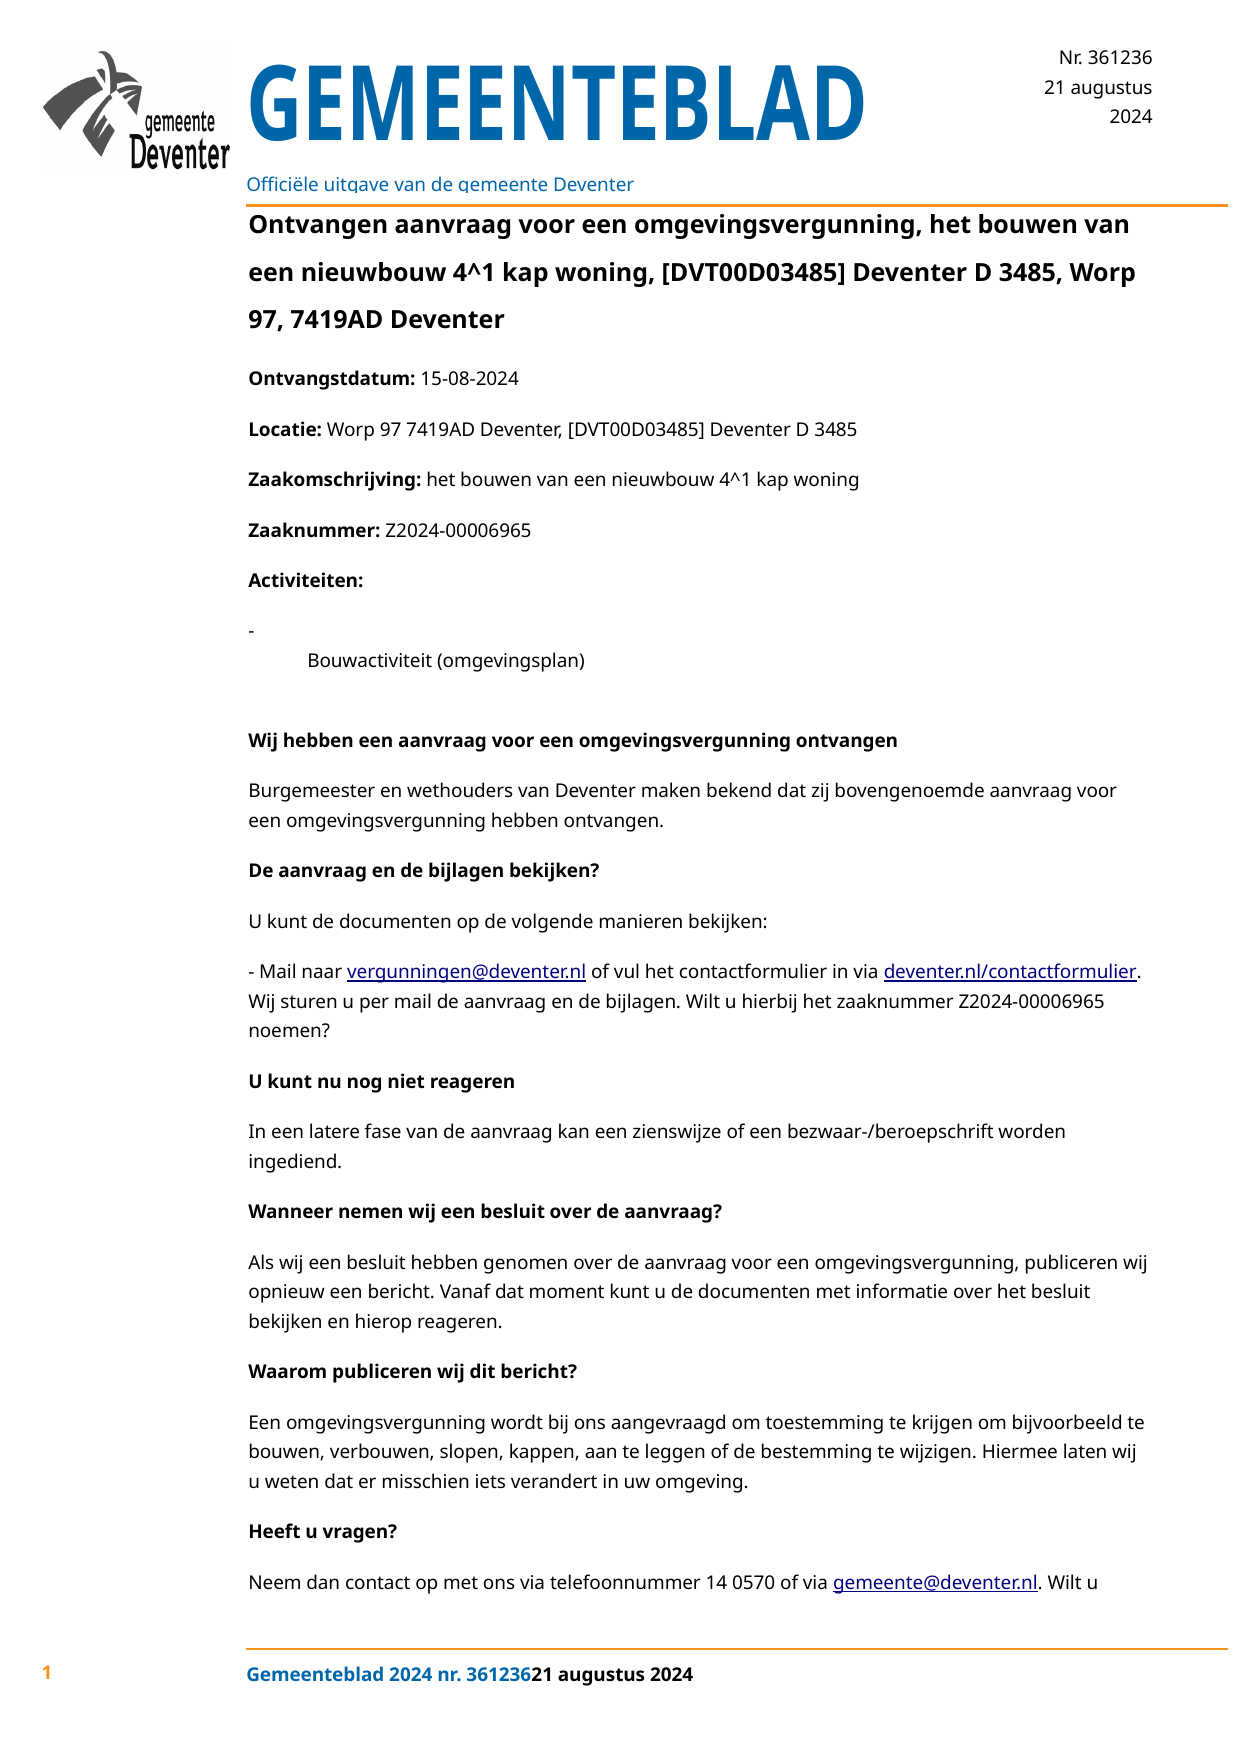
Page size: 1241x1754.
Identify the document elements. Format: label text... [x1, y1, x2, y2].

text U kunt de documenten op de volgende manieren bekijken: [248, 908, 1152, 934]
text Wij hebben een aanvraag voor een omgevingsvergunning ontvangen [248, 727, 1152, 753]
text U kunt nu nog niet reageren [248, 1068, 1152, 1094]
text Heeft u vragen? [248, 1518, 1152, 1544]
text Ontvangstdatum: 15-08-2024 [248, 366, 1152, 391]
text Neem dan contact op met ons via telefoonnummer 14 0570 of via gemeente@deventer.nl. Wilt u [248, 1569, 1152, 1594]
text De aanvraag en de bijlagen bekijken? [248, 858, 1152, 883]
text - Mail naar vergunningen@deventer.nl of vul het contactformulier in via deventer.nl/contactformulier. Wij sturen u per mail de aanvraag en de bijlagen. Wilt u hierbij het zaaknummer Z2024-00006965 noemen? [248, 958, 1152, 1043]
text In een latere fase van de aanvraag kan een zienswijze of een bezwaar-/beroepschrift worden ingediend. [248, 1118, 1152, 1174]
text Wanneer nemen wij een besluit over de aanvraag? [248, 1198, 1152, 1224]
picture [41, 47, 231, 172]
text Waarom publiceren wij dit bericht? [248, 1358, 1152, 1384]
text Een omgevingsvergunning wordt bij ons aangevraagd om toestemming te krijgen om bijvoorbeeld te bouwen, verbouwen, slopen, kappen, aan te leggen of de bestemming te wijzigen. Hiermee laten wij u weten dat er misschien iets verandert in uw omgeving. [248, 1409, 1152, 1494]
text Zaakomschrijving: het bouwen van een nieuwbouw 4^1 kap woning [248, 466, 1152, 492]
text Locatie: Worp 97 7419AD Deventer, [DVT00D03485] Deventer D 3485 [248, 416, 1152, 442]
text Burgemeester en wethouders van Deventer maken bekend dat zij bovengenoemde aanvraag voor een omgevingsvergunning hebben ontvangen. [248, 778, 1152, 833]
text Activiteiten: [248, 567, 1152, 593]
text Als wij een besluit hebben genomen over de aanvraag voor een omgevingsvergunning, publiceren wij opnieuw een bericht. Vanaf dat moment kunt u de documenten met informatie over het besluit bekijken en hierop reageren. [248, 1249, 1152, 1334]
list Bouwactiviteit (omgevingsplan) [248, 647, 1152, 673]
text Ontvangen aanvraag voor een omgevingsvergunning, het bouwen van een nieuwbouw 4^1 kap woning, [DVT00D03485] Deventer D 3485, Worp 97, 7419AD Deventer [248, 207, 1152, 336]
text Zaaknummer: Z2024-00006965 [248, 517, 1152, 542]
